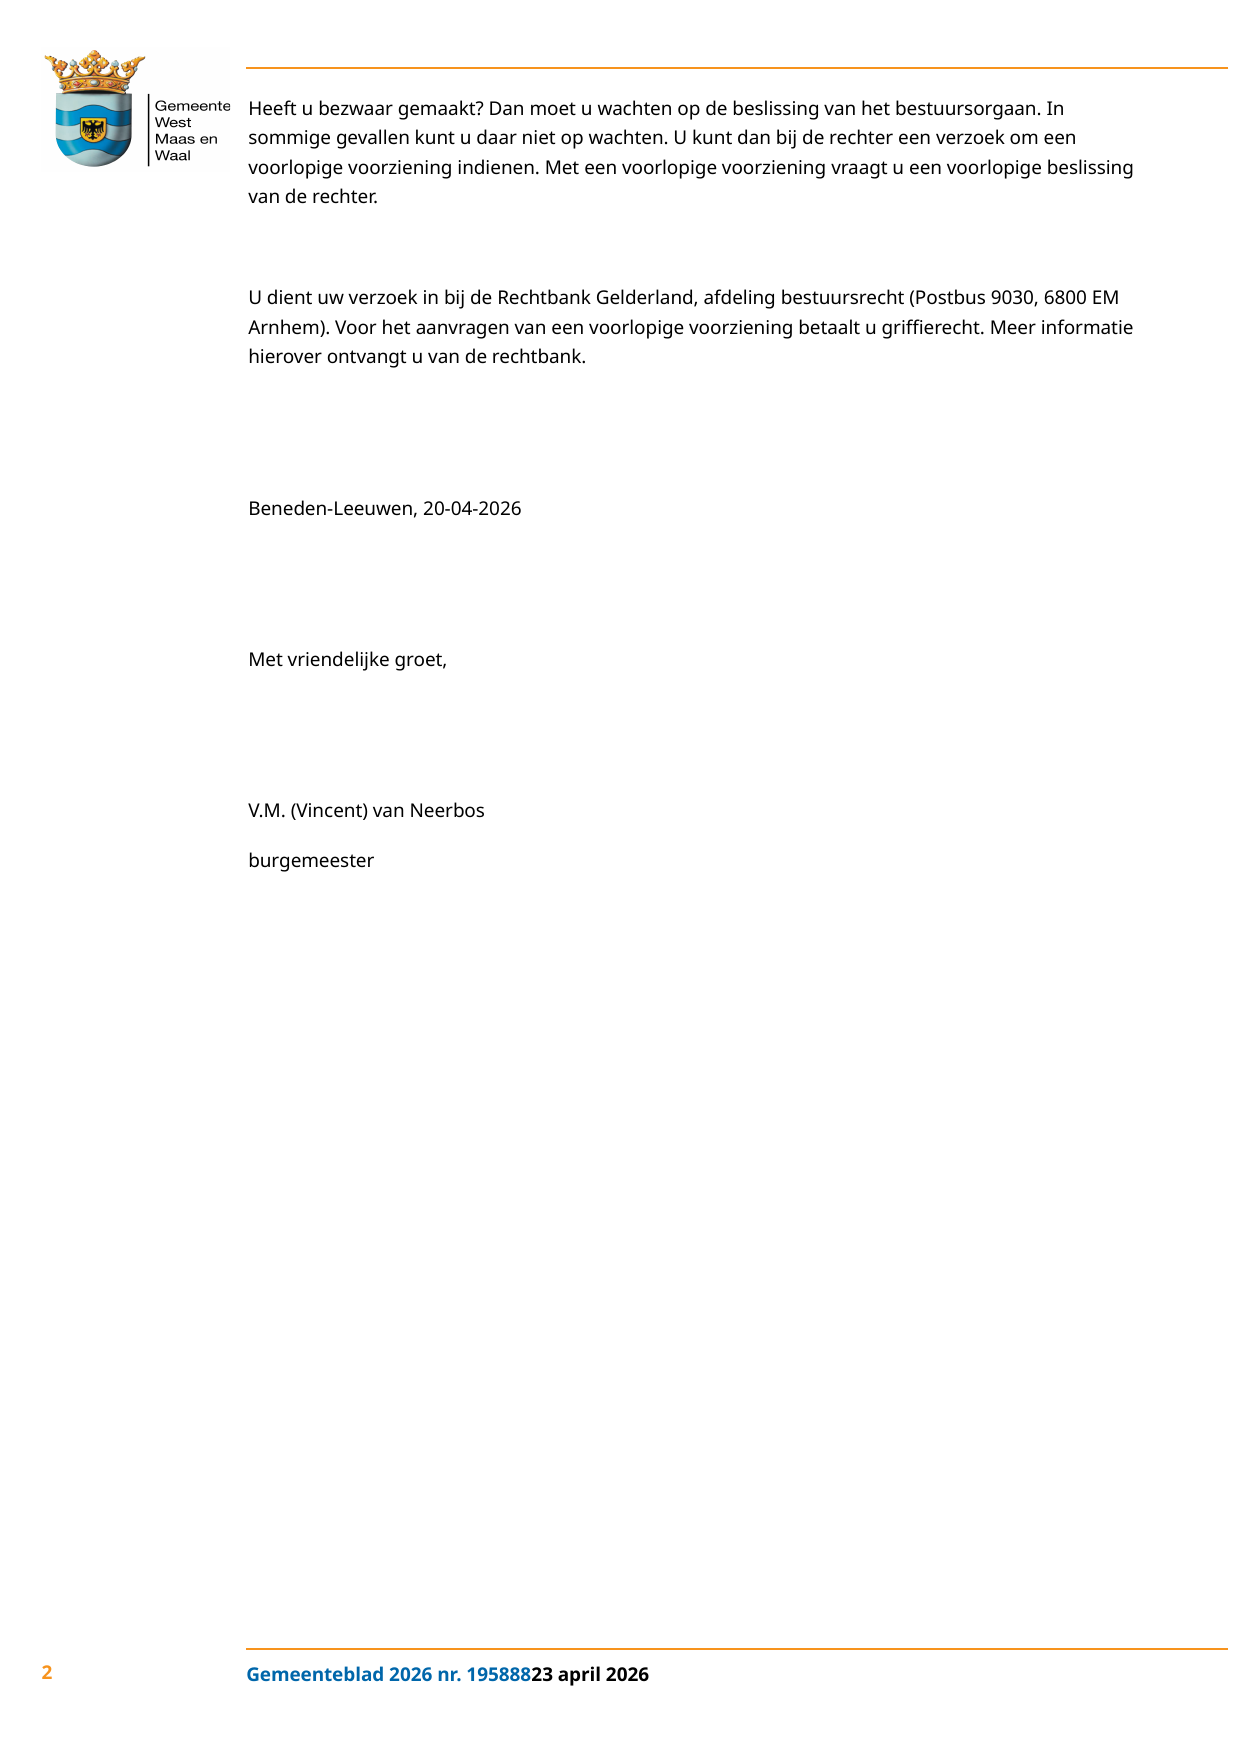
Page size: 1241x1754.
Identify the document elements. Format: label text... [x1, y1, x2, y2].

text U dient uw verzoek in bij de Rechtbank Gelderland, afdeling bestuursrecht (Postbus 9030, 6800 EM Arnhem). Voor het aanvragen van een voorlopige voorziening betaalt u griffierecht. Meer informatie hierover ontvangt u van de rechtbank. [248, 284, 1152, 369]
text Heeft u bezwaar gemaakt? Dan moet u wachten op de beslissing van het bestuursorgaan. In sommige gevallen kunt u daar niet op wachten. U kunt dan bij de rechter een verzoek om een voorlopige voorziening indienen. Met een voorlopige voorziening vraagt u een voorlopige beslissing van de rechter. [248, 95, 1152, 209]
text burgemeester [248, 848, 1152, 873]
text V.M. (Vincent) van Neerbos [248, 797, 1152, 823]
text Beneden-Leeuwen, 20-04-2026 [248, 495, 1152, 521]
picture [41, 47, 231, 172]
text Met vriendelijke groet, [248, 646, 1152, 672]
